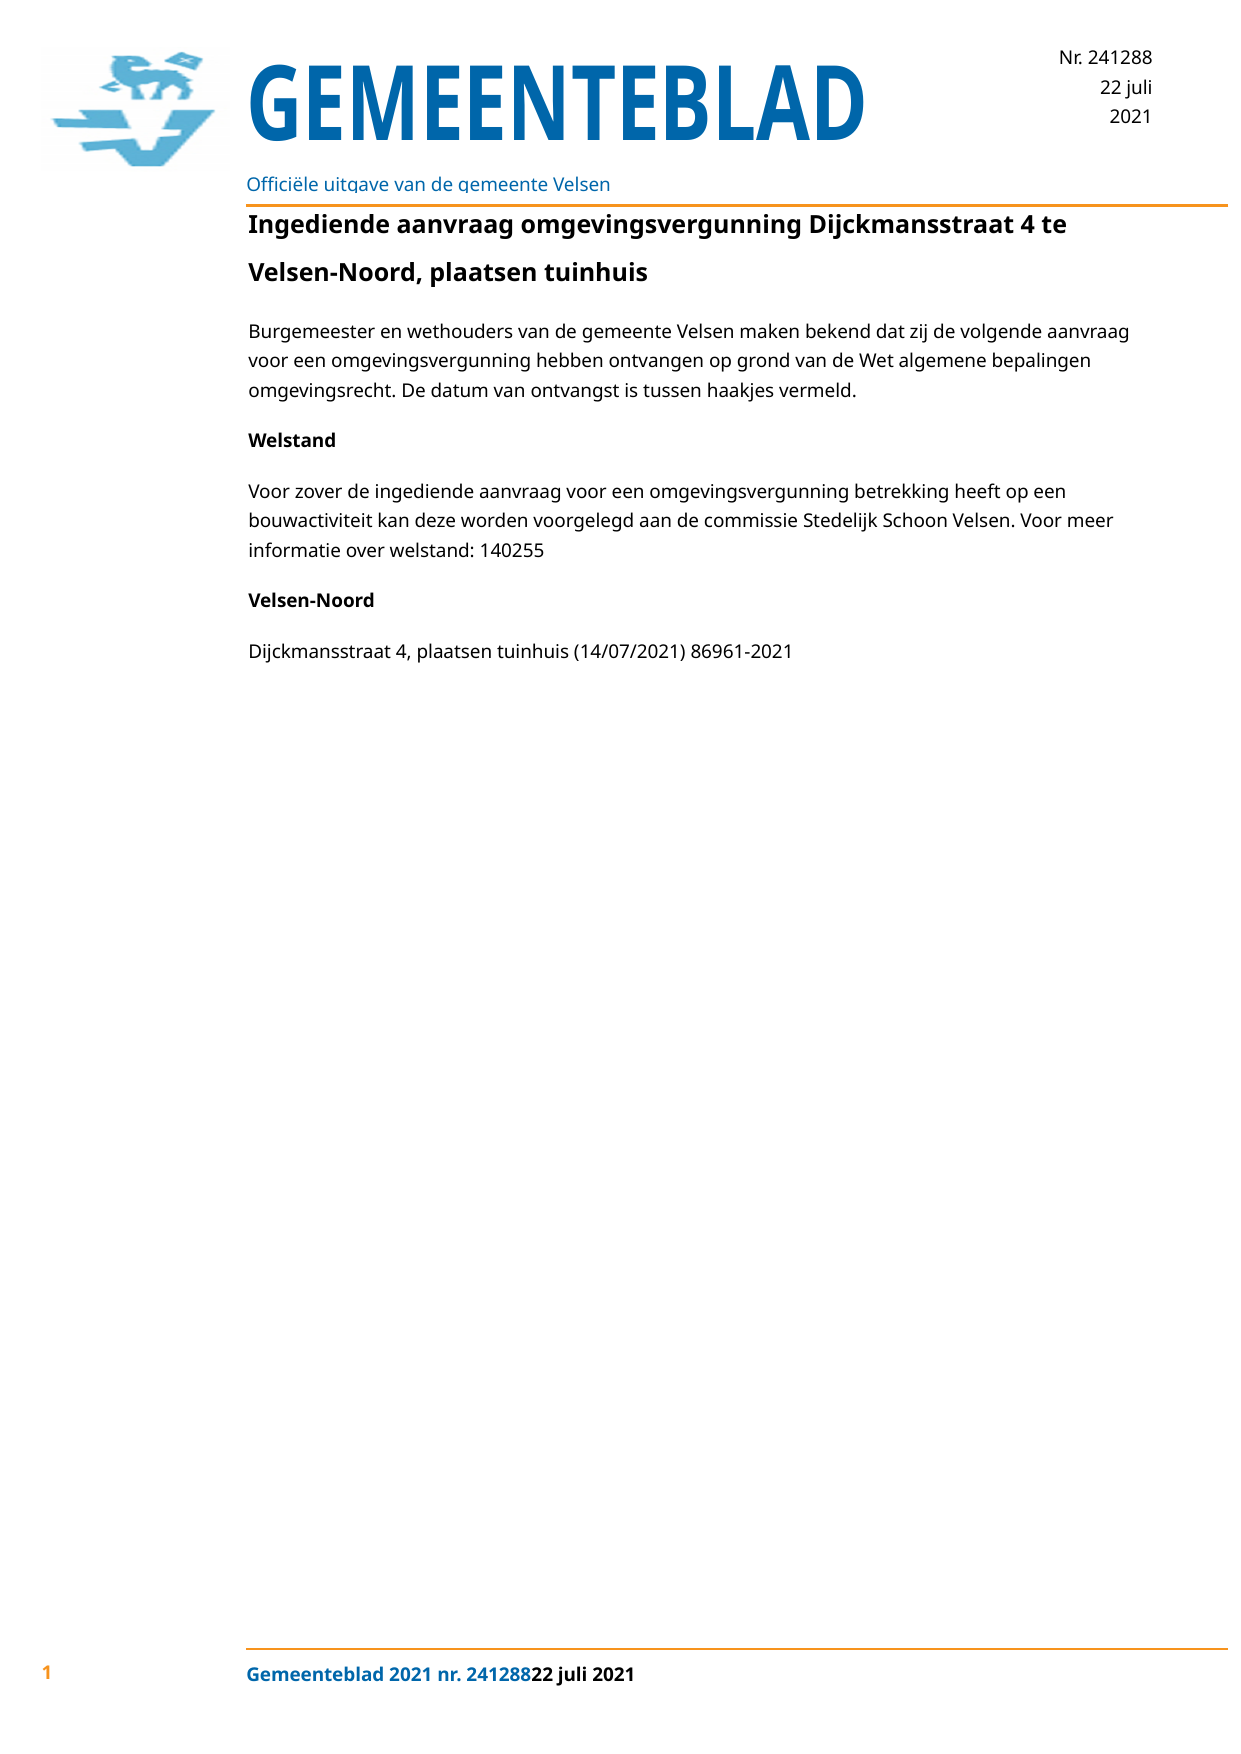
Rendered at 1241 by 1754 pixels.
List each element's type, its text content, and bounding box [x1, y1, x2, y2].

text Velsen-Noord [248, 587, 1152, 613]
text Ingediende aanvraag omgevingsvergunning Dijckmansstraat 4 te Velsen-Noord, plaatsen tuinhuis [248, 207, 1152, 288]
text Voor zover de ingediende aanvraag voor een omgevingsvergunning betrekking heeft op een bouwactiviteit kan deze worden voorgelegd aan de commissie Stedelijk Schoon Velsen. Voor meer informatie over welstand: 140255 [248, 478, 1152, 563]
text Dijckmansstraat 4, plaatsen tuinhuis (14/07/2021) 86961-2021 [248, 638, 1152, 664]
text Welstand [248, 427, 1152, 453]
text Burgemeester en wethouders van de gemeente Velsen maken bekend dat zij de volgende aanvraag voor een omgevingsvergunning hebben ontvangen op grond van de Wet algemene bepalingen omgevingsrecht. De datum van ontvangst is tussen haakjes vermeld. [248, 318, 1152, 403]
picture [41, 47, 231, 172]
